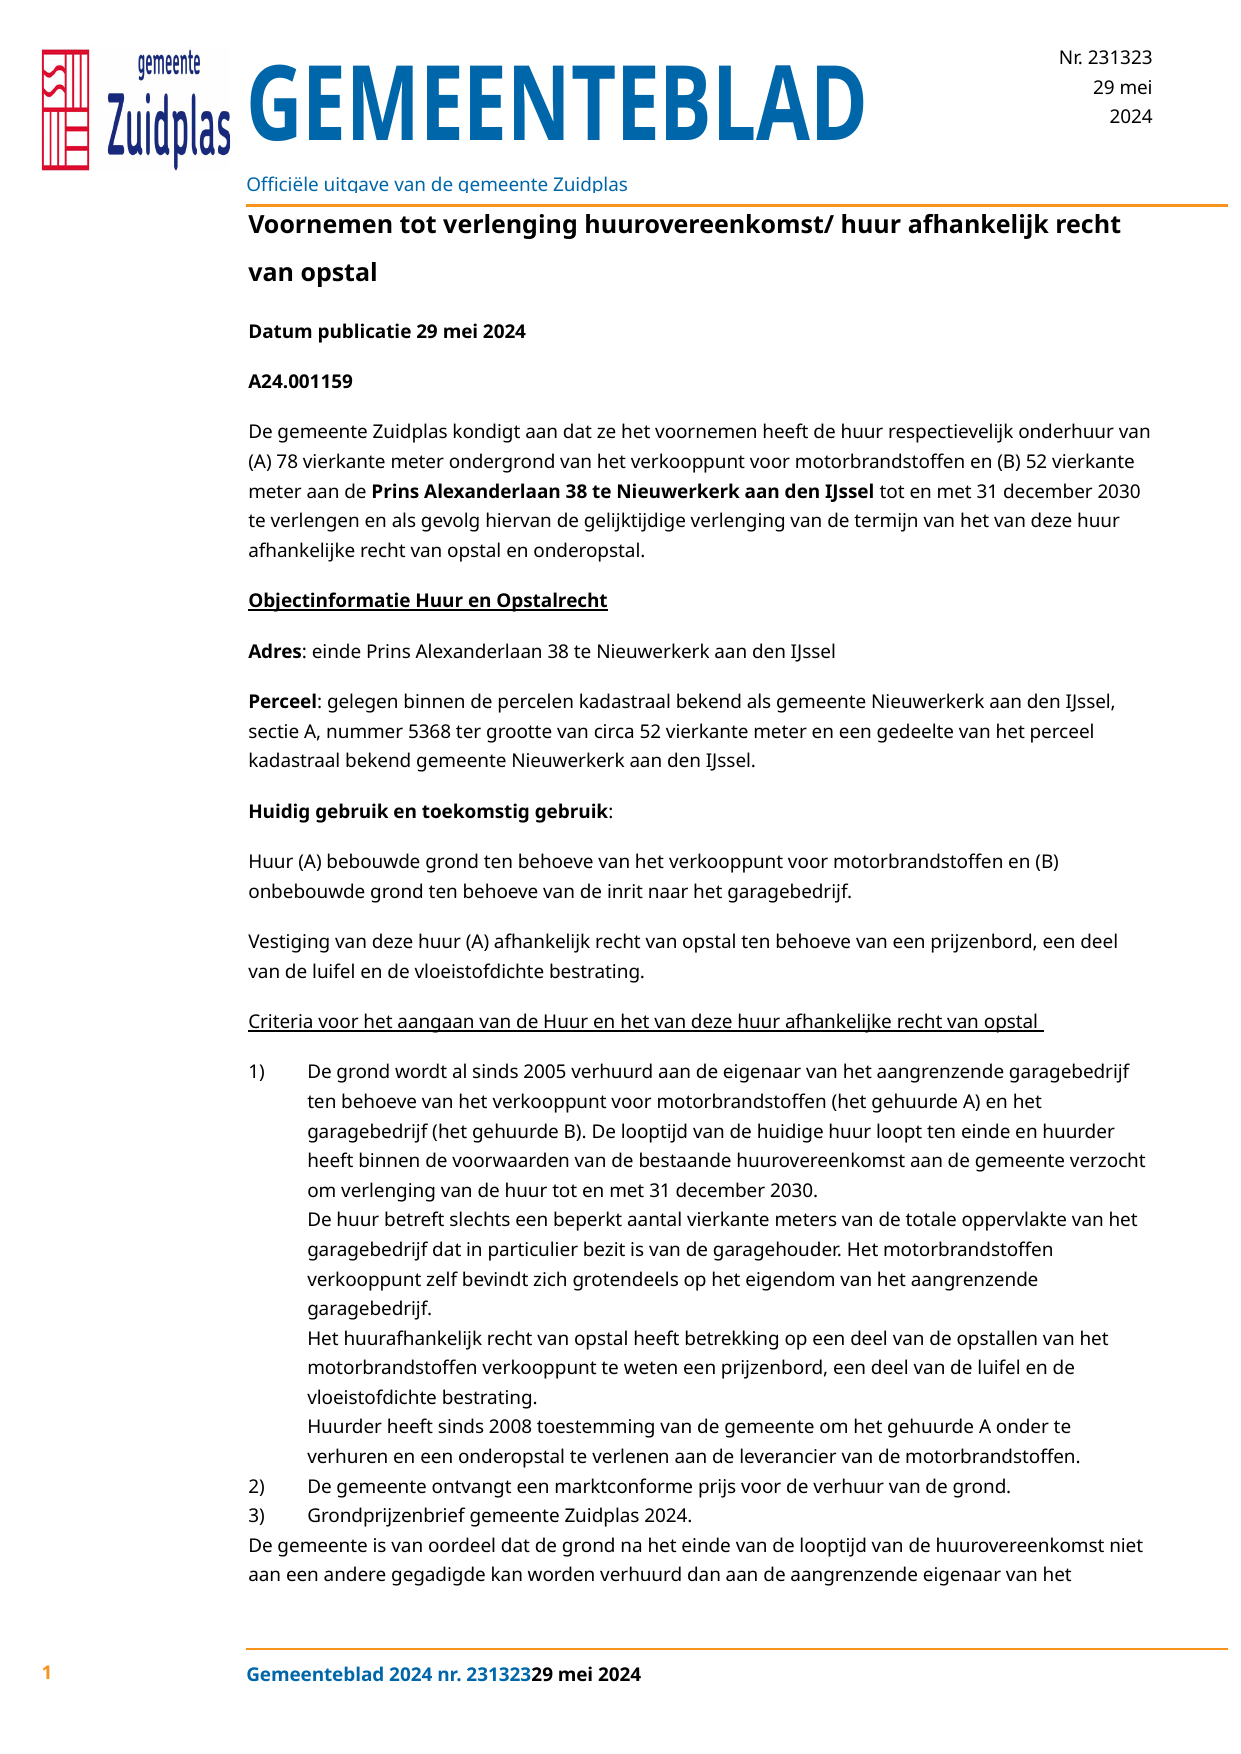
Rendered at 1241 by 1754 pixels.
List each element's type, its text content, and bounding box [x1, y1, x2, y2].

list De huur betreft slechts een beperkt aantal vierkante meters van de totale oppervlakte van het garagebedrijf dat in particulier bezit is van de garagehouder. Het motorbrandstoffen verkooppunt zelf bevindt zich grotendeels op het eigendom van het aangrenzende garagebedrijf. [248, 1207, 1152, 1321]
text Adres: einde Prins Alexanderlaan 38 te Nieuwerkerk aan den IJssel [248, 638, 1152, 664]
list De grond wordt al sinds 2005 verhuurd aan de eigenaar van het aangrenzende garagebedrijf ten behoeve van het verkooppunt voor motorbrandstoffen (het gehuurde A) en het garagebedrijf (het gehuurde B). De looptijd van de huidige huur loopt ten einde en huurder heeft binnen de voorwaarden van de bestaande huurovereenkomst aan de gemeente verzocht om verlenging van de huur tot en met 31 december 2030. [248, 1059, 1152, 1203]
list Het huurafhankelijk recht van opstal heeft betrekking op een deel van de opstallen van het motorbrandstoffen verkooppunt te weten een prijzenbord, een deel van de luifel en de vloeistofdichte bestrating. [248, 1325, 1152, 1410]
text De gemeente is van oordeel dat de grond na het einde van de looptijd van de huurovereenkomst niet aan een andere gegadigde kan worden verhuurd dan aan de aangrenzende eigenaar van het [248, 1532, 1152, 1587]
text Objectinformatie Huur en Opstalrecht [248, 587, 1152, 613]
text Perceel: gelegen binnen de percelen kadastraal bekend als gemeente Nieuwerkerk aan den IJssel, sectie A, nummer 5368 ter grootte van circa 52 vierkante meter en een gedeelte van het perceel kadastraal bekend gemeente Nieuwerkerk aan den IJssel. [248, 688, 1152, 773]
text Huidig gebruik en toekomstig gebruik: [248, 798, 1152, 824]
text Datum publicatie 29 mei 2024 [248, 318, 1152, 344]
text Huur (A) bebouwde grond ten behoeve van het verkooppunt voor motorbrandstoffen en (B) onbebouwde grond ten behoeve van de inrit naar het garagebedrijf. [248, 848, 1152, 904]
list Grondprijzenbrief gemeente Zuidplas 2024. [248, 1502, 1152, 1528]
list Huurder heeft sinds 2008 toestemming van de gemeente om het gehuurde A onder te verhuren en een onderopstal te verlenen aan de leverancier van de motorbrandstoffen. [248, 1414, 1152, 1469]
list De gemeente ontvangt een marktconforme prijs voor de verhuur van de grond. [248, 1473, 1152, 1499]
text Vestiging van deze huur (A) afhankelijk recht van opstal ten behoeve van een prijzenbord, een deel van de luifel en de vloeistofdichte bestrating. [248, 928, 1152, 984]
text De gemeente Zuidplas kondigt aan dat ze het voornemen heeft de huur respectievelijk onderhuur van (A) 78 vierkante meter ondergrond van het verkooppunt voor motorbrandstoffen en (B) 52 vierkante meter aan de Prins Alexanderlaan 38 te Nieuwerkerk aan den IJssel tot en met 31 december 2030 te verlengen en als gevolg hiervan de gelijktijdige verlenging van de termijn van het van deze huur afhankelijke recht van opstal en onderopstal. [248, 419, 1152, 563]
text Criteria voor het aangaan van de Huur en het van deze huur afhankelijke recht van opstal [248, 1008, 1152, 1034]
picture [41, 47, 231, 172]
text A24.001159 [248, 368, 1152, 394]
text Voornemen tot verlenging huurovereenkomst/ huur afhankelijk recht van opstal [248, 207, 1152, 288]
